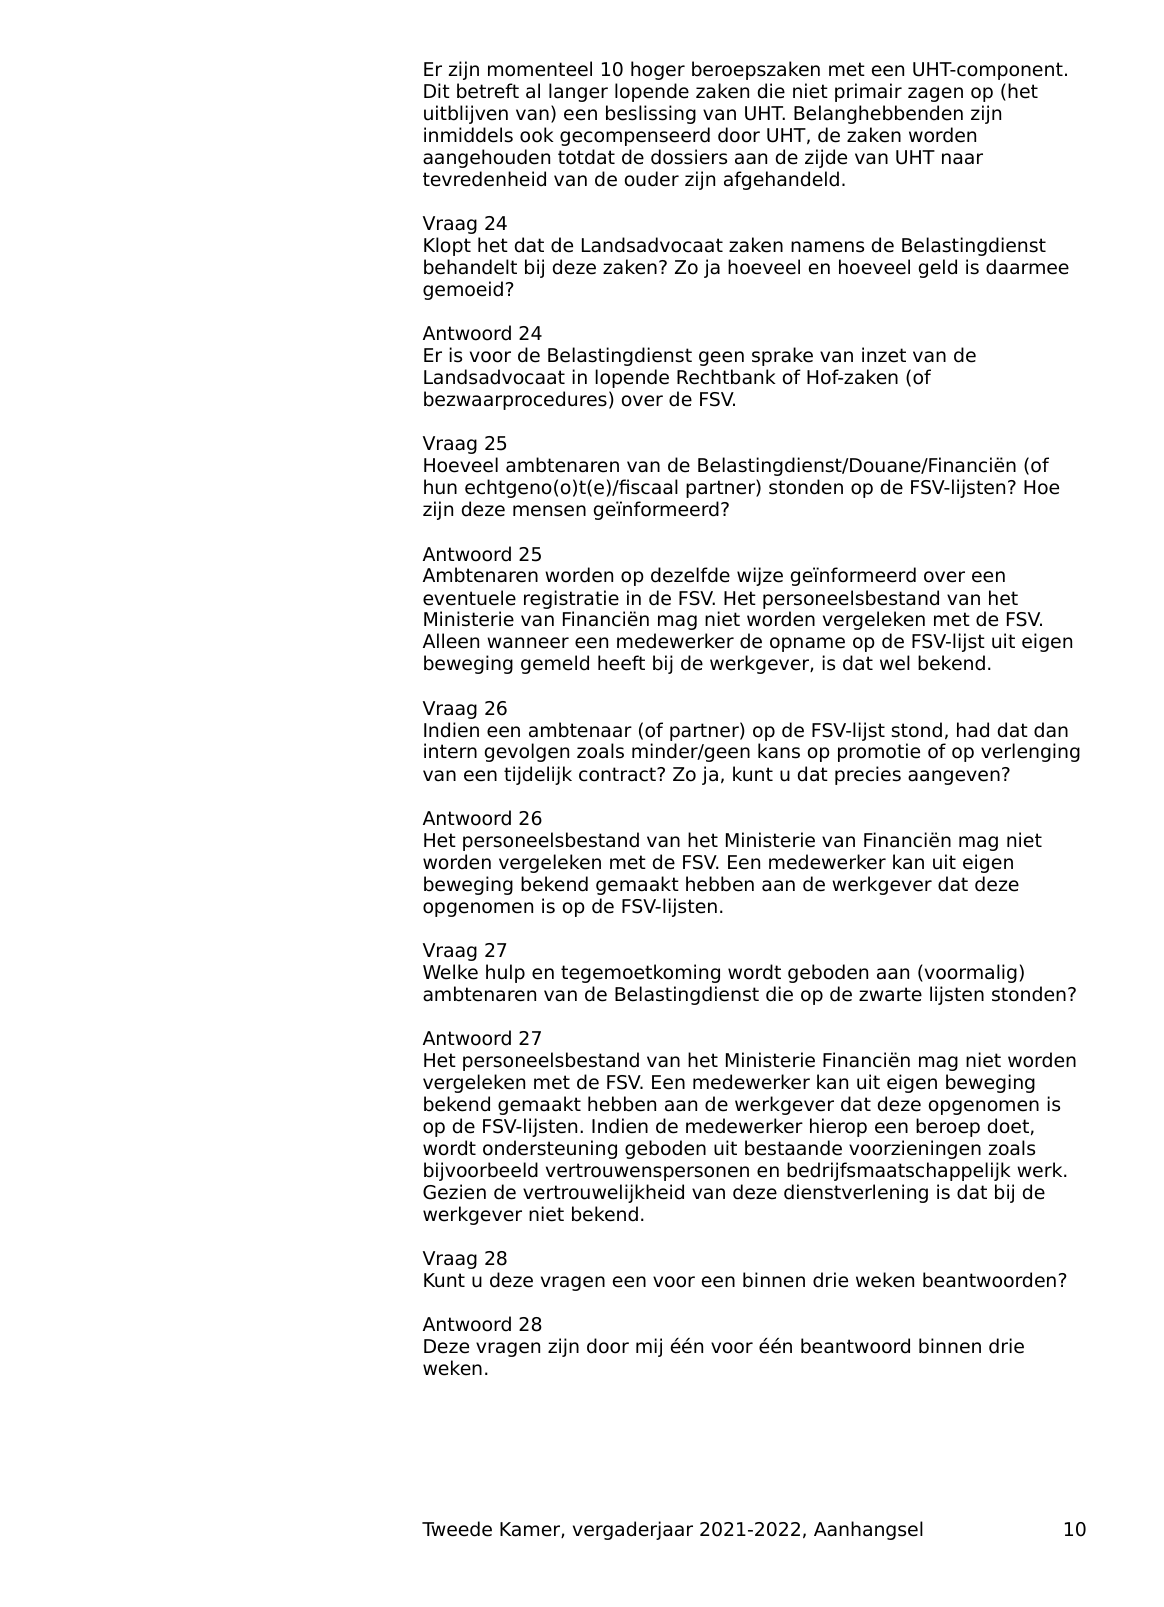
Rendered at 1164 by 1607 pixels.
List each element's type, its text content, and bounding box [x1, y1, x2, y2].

text Klopt het dat de Landsadvocaat zaken namens de Belastingdienst behandelt bij deze zaken? Zo ja hoeveel en hoeveel geld is daarmee gemoeid? [422, 235, 1087, 301]
text Er zijn momenteel 10 hoger beroepszaken met een UHT-component. Dit betreft al langer lopende zaken die niet primair zagen op (het uitblijven van) een beslissing van UHT. Belanghebbenden zijn inmiddels ook gecompenseerd door UHT, de zaken worden aangehouden totdat de dossiers aan de zijde van UHT naar tevredenheid van de ouder zijn afgehandeld. [422, 59, 1087, 191]
text Vraag 26 [422, 697, 1087, 719]
text Het personeelsbestand van het Ministerie Financiën mag niet worden vergeleken met de FSV. Een medewerker kan uit eigen beweging bekend gemaakt hebben aan de werkgever dat deze opgenomen is op de FSV-lijsten. Indien de medewerker hierop een beroep doet, wordt ondersteuning geboden uit bestaande voorzieningen zoals bijvoorbeeld vertrouwenspersonen en bedrijfsmaatschappelijk werk. Gezien de vertrouwelijkheid van deze dienstverlening is dat bij de werkgever niet bekend. [422, 1050, 1087, 1226]
text Antwoord 25 [422, 543, 1087, 565]
text Indien een ambtenaar (of partner) op de FSV-lijst stond, had dat dan intern gevolgen zoals minder/geen kans op promotie of op verlenging van een tijdelijk contract? Zo ja, kunt u dat precies aangeven? [422, 719, 1087, 785]
text Antwoord 26 [422, 808, 1087, 829]
text Vraag 28 [422, 1248, 1087, 1270]
text Vraag 25 [422, 433, 1087, 455]
text Er is voor de Belastingdienst geen sprake van inzet van de Landsadvocaat in lopende Rechtbank of Hof-zaken (of bezwaarprocedures) over de FSV. [422, 345, 1087, 411]
text Antwoord 28 [422, 1314, 1087, 1336]
text Deze vragen zijn door mij één voor één beantwoord binnen drie weken. [422, 1336, 1087, 1380]
text Antwoord 27 [422, 1028, 1087, 1050]
text Vraag 27 [422, 940, 1087, 962]
text Vraag 24 [422, 213, 1087, 235]
text Antwoord 24 [422, 323, 1087, 345]
text Het personeelsbestand van het Ministerie van Financiën mag niet worden vergeleken met de FSV. Een medewerker kan uit eigen beweging bekend gemaakt hebben aan de werkgever dat deze opgenomen is op de FSV-lijsten. [422, 829, 1087, 917]
text Welke hulp en tegemoetkoming wordt geboden aan (voormalig) ambtenaren van de Belastingdienst die op de zwarte lijsten stonden? [422, 962, 1087, 1006]
text Hoeveel ambtenaren van de Belastingdienst/Douane/Financiën (of hun echtgeno(o)t(e)/fiscaal partner) stonden op de FSV-lijsten? Hoe zijn deze mensen geïnformeerd? [422, 455, 1087, 521]
text Kunt u deze vragen een voor een binnen drie weken beantwoorden? [422, 1270, 1087, 1292]
text Ambtenaren worden op dezelfde wijze geïnformeerd over een eventuele registratie in de FSV. Het personeelsbestand van het Ministerie van Financiën mag niet worden vergeleken met de FSV. Alleen wanneer een medewerker de opname op de FSV-lijst uit eigen beweging gemeld heeft bij de werkgever, is dat wel bekend. [422, 565, 1087, 675]
